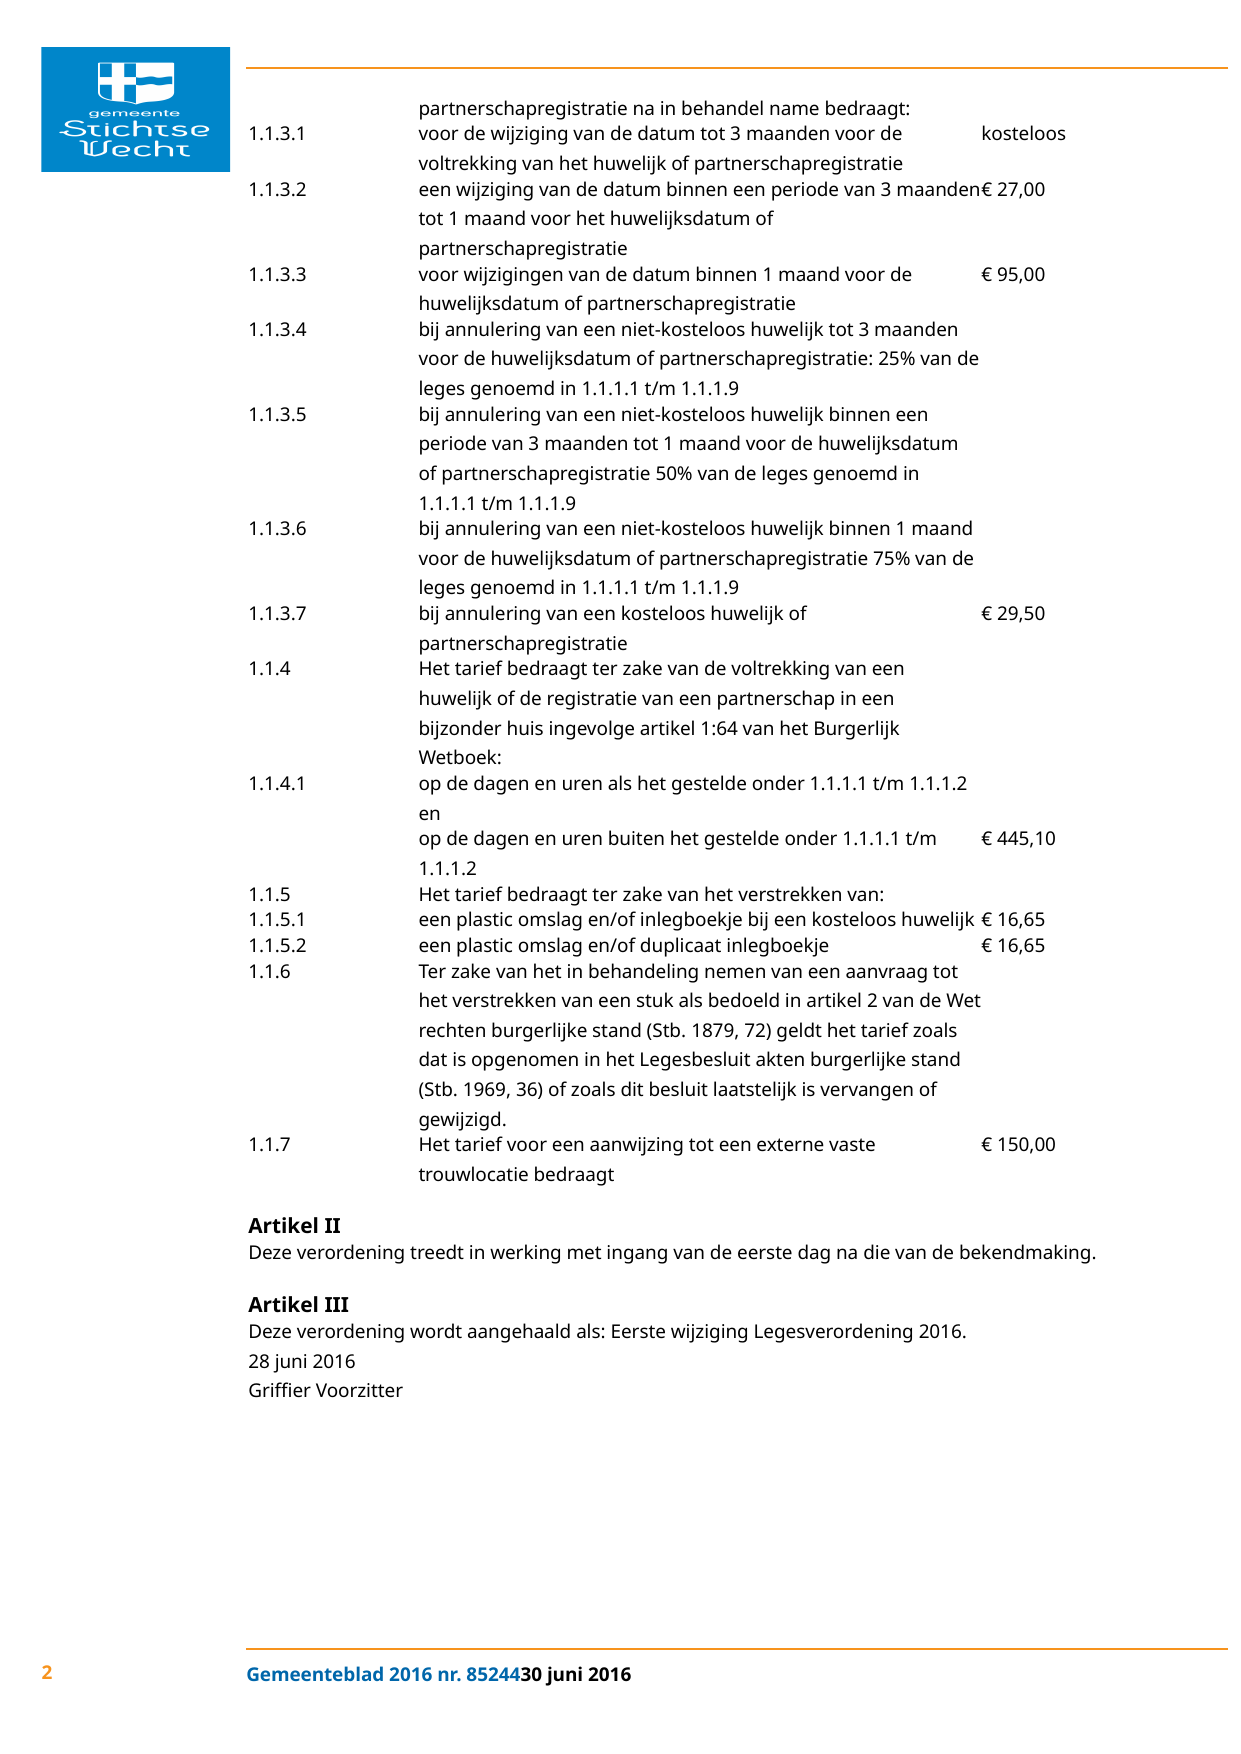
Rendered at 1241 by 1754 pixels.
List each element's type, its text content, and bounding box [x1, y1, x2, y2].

table_cell voor de wijziging van de datum tot 3 maanden voor de voltrekking van het huwelijk of partnerschapregistratie [418, 121, 981, 176]
table_cell € 29,50 [981, 600, 1152, 656]
picture [137, 63, 174, 103]
table_cell partnerschapregistratie na in behandel name bedraagt: [418, 95, 981, 121]
table_cell [981, 958, 1152, 1132]
table_cell 1.1.7 [248, 1132, 418, 1187]
table_cell 1.1.6 [248, 958, 418, 1132]
table_cell bij annulering van een niet-kosteloos huwelijk tot 3 maanden voor de huwelijksdatum of partnerschapregistratie: 25% van de leges genoemd in 1.1.1.1 t/m 1.1.1.9 [418, 316, 981, 401]
table_cell 1.1.3.5 [248, 401, 418, 515]
text Griffier Voorzitter [248, 1377, 1152, 1403]
table_cell kosteloos [981, 121, 1152, 176]
picture [99, 63, 135, 101]
table_cell € 445,10 [981, 825, 1152, 881]
table_cell bij annulering van een niet-kosteloos huwelijk binnen 1 maand voor de huwelijksdatum of partnerschapregistratie 75% van de leges genoemd in 1.1.1.1 t/m 1.1.1.9 [418, 515, 981, 600]
text 28 juni 2016 [248, 1348, 1152, 1373]
table_cell [981, 881, 1152, 906]
table_cell bij annulering van een kosteloos huwelijk of partnerschapregistratie [418, 600, 981, 656]
table_cell [981, 401, 1152, 515]
table_cell 1.1.5.1 [248, 906, 418, 932]
table_cell Het tarief bedraagt ter zake van de voltrekking van een huwelijk of de registratie van een partnerschap in een bijzonder huis ingevolge artikel 1:64 van het Burgerlijk Wetboek: [418, 656, 981, 770]
table_cell Het tarief bedraagt ter zake van het verstrekken van: [418, 881, 981, 906]
table_cell 1.1.3.2 [248, 176, 418, 261]
table_cell € 16,65 [981, 932, 1152, 958]
table_cell 1.1.4 [248, 656, 418, 770]
table_cell Het tarief voor een aanwijzing tot een externe vaste trouwlocatie bedraagt [418, 1132, 981, 1187]
table_cell bij annulering van een niet-kosteloos huwelijk binnen een periode van 3 maanden tot 1 maand voor de huwelijksdatum of partnerschapregistratie 50% van de leges genoemd in 1.1.1.1 t/m 1.1.1.9 [418, 401, 981, 515]
table_cell op de dagen en uren buiten het gestelde onder 1.1.1.1 t/m 1.1.1.2 [418, 825, 981, 881]
text Deze verordening treedt in werking met ingang van de eerste dag na die van de bekendmaking. [248, 1239, 1152, 1265]
table_cell 1.1.3.4 [248, 316, 418, 401]
text Artikel III [248, 1290, 1152, 1318]
table_cell 1.1.5.2 [248, 932, 418, 958]
table_cell 1.1.3.6 [248, 515, 418, 600]
table_cell [248, 825, 418, 881]
table_cell 1.1.3.1 [248, 121, 418, 176]
table_cell € 150,00 [981, 1132, 1152, 1187]
table_cell [981, 656, 1152, 770]
table_cell [981, 316, 1152, 401]
table_cell € 95,00 [981, 261, 1152, 316]
table_cell [981, 515, 1152, 600]
table_cell 1.1.4.1 [248, 770, 418, 825]
table_cell voor wijzigingen van de datum binnen 1 maand voor de huwelijksdatum of partnerschapregistratie [418, 261, 981, 316]
table_cell een wijziging van de datum binnen een periode van 3 maanden tot 1 maand voor het huwelijksdatum of partnerschapregistratie [418, 176, 981, 261]
table_cell 1.1.3.3 [248, 261, 418, 316]
table_cell op de dagen en uren als het gestelde onder 1.1.1.1 t/m 1.1.1.2 en [418, 770, 981, 825]
table_cell € 16,65 [981, 906, 1152, 932]
text Artikel II [248, 1211, 1152, 1239]
table_cell 1.1.3.7 [248, 600, 418, 656]
table_cell Ter zake van het in behandeling nemen van een aanvraag tot het verstrekken van een stuk als bedoeld in artikel 2 van de Wet rechten burgerlijke stand (Stb. 1879, 72) geldt het tarief zoals dat is opgenomen in het Legesbesluit akten burgerlijke stand (Stb. 1969, 36) of zoals dit besluit laatstelijk is vervangen of gewijzigd. [418, 958, 981, 1132]
text Deze verordening wordt aangehaald als: Eerste wijziging Legesverordening 2016. [248, 1318, 1152, 1344]
table_cell [981, 95, 1152, 121]
table_cell een plastic omslag en/of inlegboekje bij een kosteloos huwelijk [418, 906, 981, 932]
table_cell [248, 95, 418, 121]
table_cell [981, 770, 1152, 825]
table_cell € 27,00 [981, 176, 1152, 261]
table_cell 1.1.5 [248, 881, 418, 906]
table_cell een plastic omslag en/of duplicaat inlegboekje [418, 932, 981, 958]
